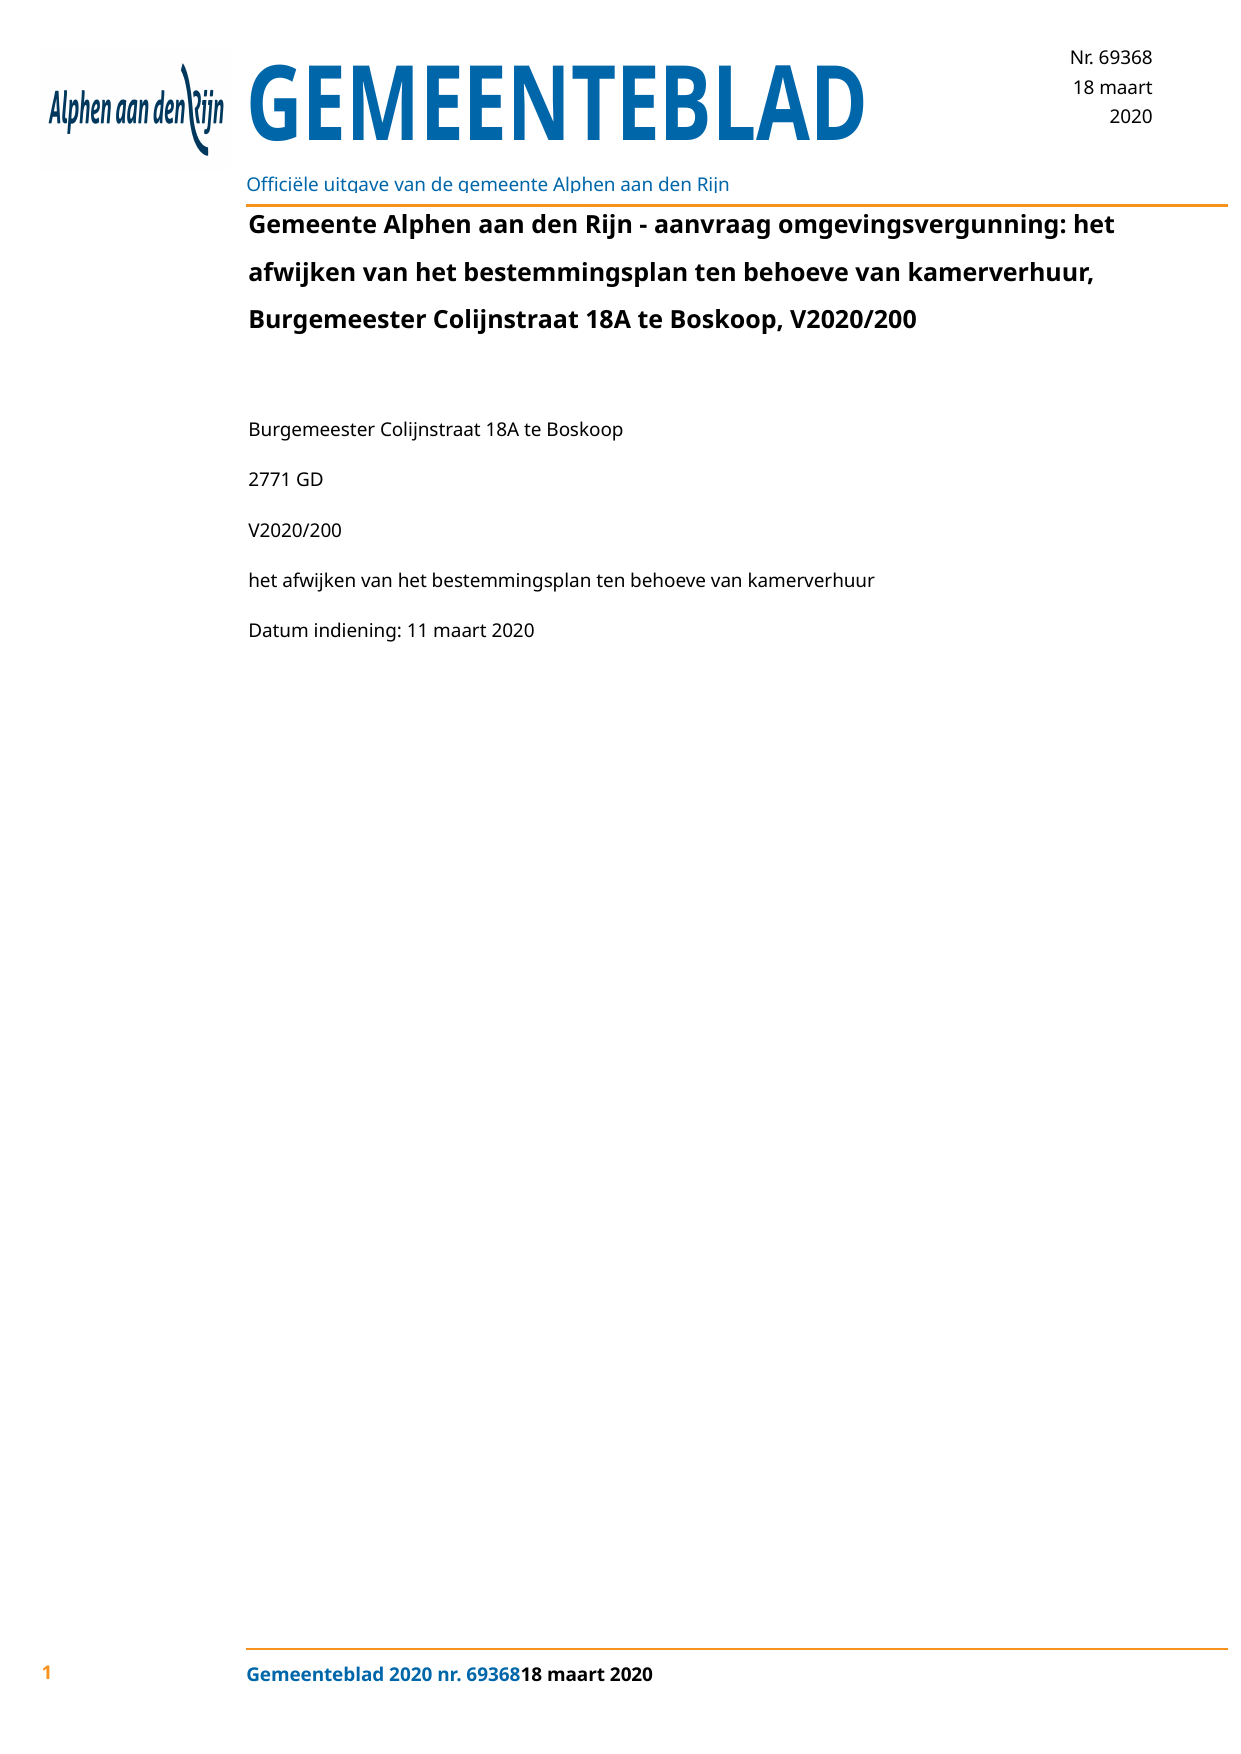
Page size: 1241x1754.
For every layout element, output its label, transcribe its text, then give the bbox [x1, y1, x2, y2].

text Burgemeester Colijnstraat 18A te Boskoop [248, 416, 1152, 442]
text Datum indiening: 11 maart 2020 [248, 618, 1152, 643]
text het afwijken van het bestemmingsplan ten behoeve van kamerverhuur [248, 567, 1152, 593]
text V2020/200 [248, 517, 1152, 542]
text 2771 GD [248, 466, 1152, 492]
picture [41, 47, 231, 172]
text Gemeente Alphen aan den Rijn - aanvraag omgevingsvergunning: het afwijken van het bestemmingsplan ten behoeve van kamerverhuur, Burgemeester Colijnstraat 18A te Boskoop, V2020/200 [248, 207, 1152, 336]
